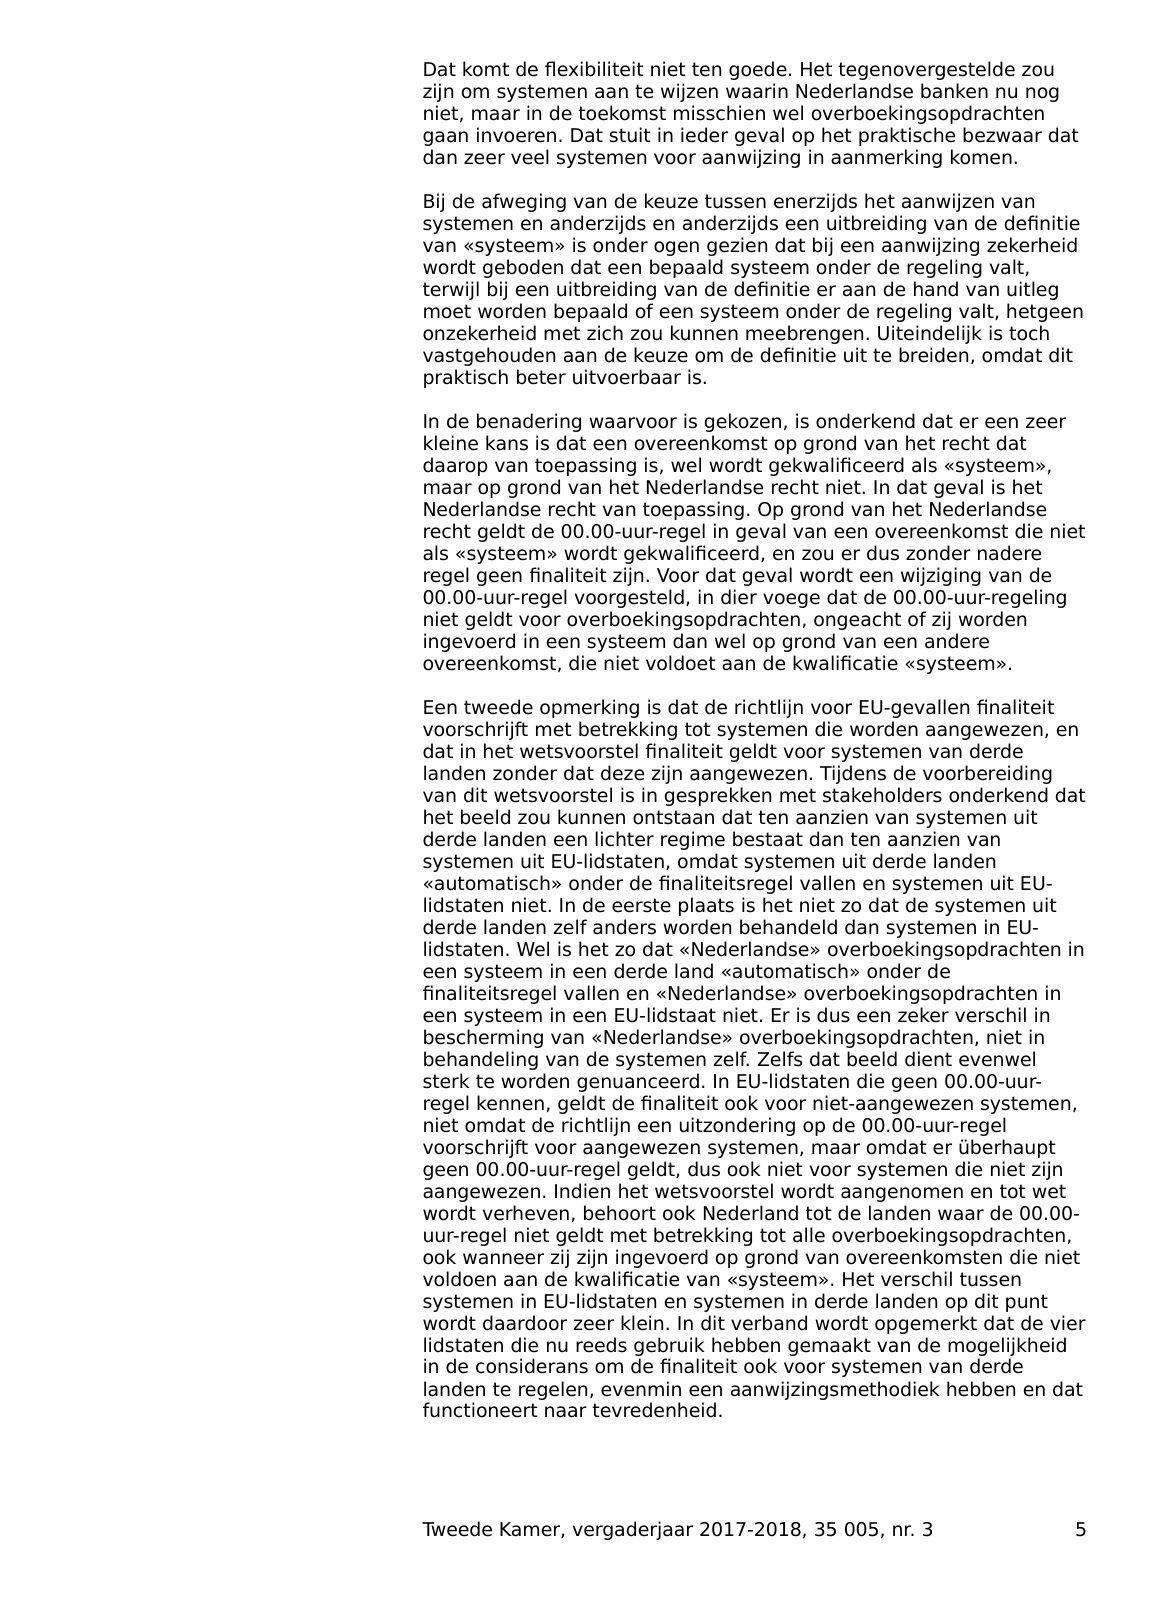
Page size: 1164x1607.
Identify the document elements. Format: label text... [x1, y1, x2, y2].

text Dat komt de flexibiliteit niet ten goede. Het tegenovergestelde zou zijn om systemen aan te wijzen waarin Nederlandse banken nu nog niet, maar in de toekomst misschien wel overboekingsopdrachten gaan invoeren. Dat stuit in ieder geval op het praktische bezwaar dat dan zeer veel systemen voor aanwijzing in aanmerking komen. [422, 59, 1087, 169]
text Bij de afweging van de keuze tussen enerzijds het aanwijzen van systemen en anderzijds en anderzijds een uitbreiding van de definitie van «systeem» is onder ogen gezien dat bij een aanwijzing zekerheid wordt geboden dat een bepaald systeem onder de regeling valt, terwijl bij een uitbreiding van de definitie er aan de hand van uitleg moet worden bepaald of een systeem onder de regeling valt, hetgeen onzekerheid met zich zou kunnen meebrengen. Uiteindelijk is toch vastgehouden aan de keuze om de definitie uit te breiden, omdat dit praktisch beter uitvoerbaar is. [422, 191, 1087, 389]
text In de benadering waarvoor is gekozen, is onderkend dat er een zeer kleine kans is dat een overeenkomst op grond van het recht dat daarop van toepassing is, wel wordt gekwalificeerd als «systeem», maar op grond van het Nederlandse recht niet. In dat geval is het Nederlandse recht van toepassing. Op grond van het Nederlandse recht geldt de 00.00-uur-regel in geval van een overeenkomst die niet als «systeem» wordt gekwalificeerd, en zou er dus zonder nadere regel geen finaliteit zijn. Voor dat geval wordt een wijziging van de 00.00-uur-regel voorgesteld, in dier voege dat de 00.00-uur-regeling niet geldt voor overboekingsopdrachten, ongeacht of zij worden ingevoerd in een systeem dan wel op grond van een andere overeenkomst, die niet voldoet aan de kwalificatie «systeem». [422, 411, 1087, 675]
text Een tweede opmerking is dat de richtlijn voor EU-gevallen finaliteit voorschrijft met betrekking tot systemen die worden aangewezen, en dat in het wetsvoorstel finaliteit geldt voor systemen van derde landen zonder dat deze zijn aangewezen. Tijdens de voorbereiding van dit wetsvoorstel is in gesprekken met stakeholders onderkend dat het beeld zou kunnen ontstaan dat ten aanzien van systemen uit derde landen een lichter regime bestaat dan ten aanzien van systemen uit EU-lidstaten, omdat systemen uit derde landen «automatisch» onder de finaliteitsregel vallen en systemen uit EU-lidstaten niet. In de eerste plaats is het niet zo dat de systemen uit derde landen zelf anders worden behandeld dan systemen in EU-lidstaten. Wel is het zo dat «Nederlandse» overboekingsopdrachten in een systeem in een derde land «automatisch» onder de finaliteitsregel vallen en «Nederlandse» overboekingsopdrachten in een systeem in een EU-lidstaat niet. Er is dus een zeker verschil in bescherming van «Nederlandse» overboekingsopdrachten, niet in behandeling van de systemen zelf. Zelfs dat beeld dient evenwel sterk te worden genuanceerd. In EU-lidstaten die geen 00.00-uur-regel kennen, geldt de finaliteit ook voor niet-aangewezen systemen, niet omdat de richtlijn een uitzondering op de 00.00-uur-regel voorschrijft voor aangewezen systemen, maar omdat er überhaupt geen 00.00-uur-regel geldt, dus ook niet voor systemen die niet zijn aangewezen. Indien het wetsvoorstel wordt aangenomen en tot wet wordt verheven, behoort ook Nederland tot de landen waar de 00.00-uur-regel niet geldt met betrekking tot alle overboekingsopdrachten, ook wanneer zij zijn ingevoerd op grond van overeenkomsten die niet voldoen aan de kwalificatie van «systeem». Het verschil tussen systemen in EU-lidstaten en systemen in derde landen op dit punt wordt daardoor zeer klein. In dit verband wordt opgemerkt dat de vier lidstaten die nu reeds gebruik hebben gemaakt van de mogelijkheid in de considerans om de finaliteit ook voor systemen van derde landen te regelen, evenmin een aanwijzingsmethodiek hebben en dat functioneert naar tevredenheid. [422, 697, 1087, 1422]
